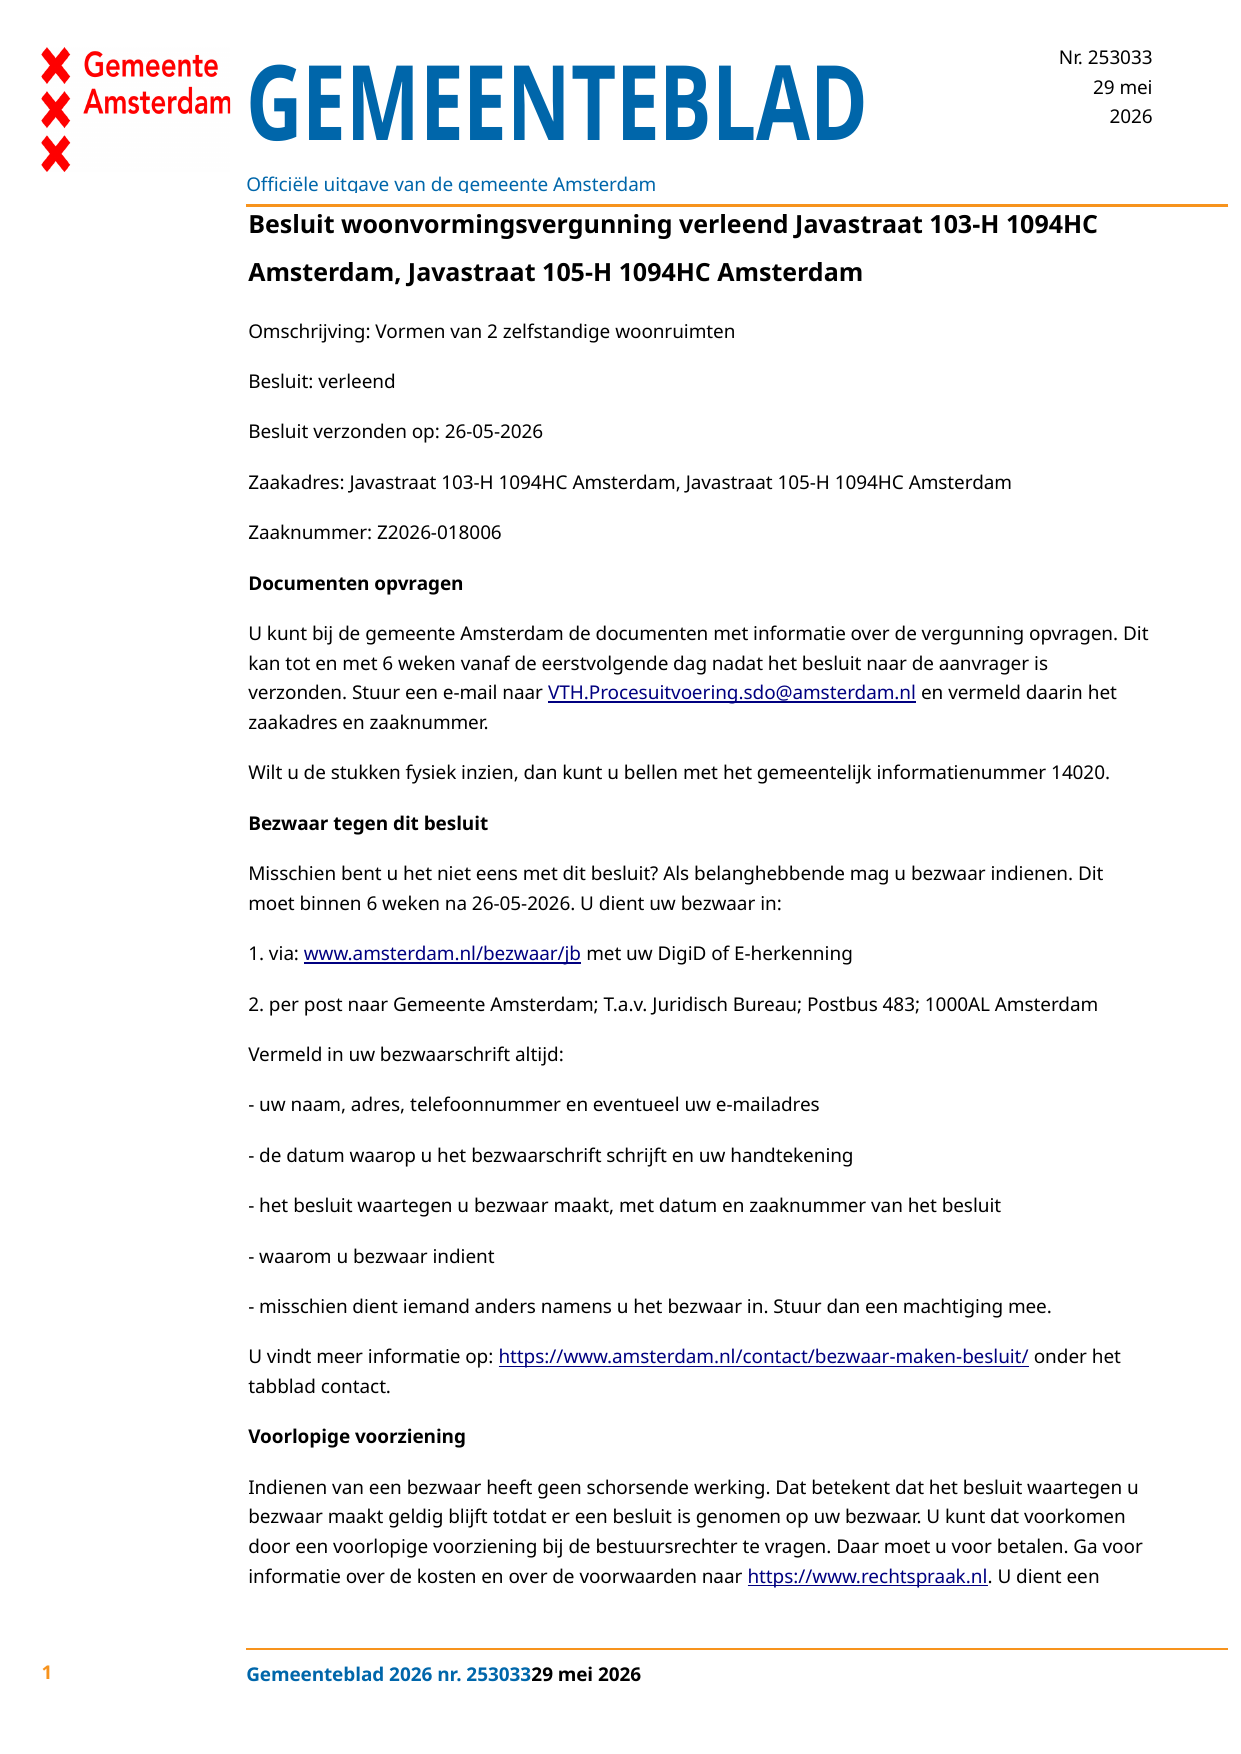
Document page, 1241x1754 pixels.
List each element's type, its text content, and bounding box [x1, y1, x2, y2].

text Besluit woonvormingsvergunning verleend Javastraat 103-H 1094HC Amsterdam, Javastraat 105-H 1094HC Amsterdam [248, 207, 1152, 288]
text Misschien bent u het niet eens met dit besluit? Als belanghebbende mag u bezwaar indienen. Dit moet binnen 6 weken na 26-05-2026. U dient uw bezwaar in: [248, 860, 1152, 916]
text U vindt meer informatie op: https://www.amsterdam.nl/contact/bezwaar-maken-besluit/ onder het tabblad contact. [248, 1344, 1152, 1399]
text Besluit verzonden op: 26-05-2026 [248, 419, 1152, 444]
text Vermeld in uw bezwaarschrift altijd: [248, 1041, 1152, 1067]
text Omschrijving: Vormen van 2 zelfstandige woonruimten [248, 318, 1152, 344]
text Besluit: verleend [248, 368, 1152, 394]
text Indienen van een bezwaar heeft geen schorsende werking. Dat betekent dat het besluit waartegen u bezwaar maakt geldig blijft totdat er een besluit is genomen op uw bezwaar. U kunt dat voorkomen door een voorlopige voorziening bij de bestuursrechter te vragen. Daar moet u voor betalen. Ga voor informatie over de kosten en over de voorwaarden naar https://www.rechtspraak.nl. U dient een [248, 1474, 1152, 1589]
text 2. per post naar Gemeente Amsterdam; T.a.v. Juridisch Bureau; Postbus 483; 1000AL Amsterdam [248, 991, 1152, 1017]
text U kunt bij de gemeente Amsterdam de documenten met informatie over de vergunning opvragen. Dit kan tot en met 6 weken vanaf de eerstvolgende dag nadat het besluit naar de aanvrager is verzonden. Stuur een e-mail naar VTH.Procesuitvoering.sdo@amsterdam.nl en vermeld daarin het zaakadres en zaaknummer. [248, 620, 1152, 735]
text Bezwaar tegen dit besluit [248, 810, 1152, 836]
text Zaaknummer: Z2026-018006 [248, 519, 1152, 545]
picture [41, 47, 231, 172]
text - misschien dient iemand anders namens u het bezwaar in. Stuur dan een machtiging mee. [248, 1293, 1152, 1319]
text - waarom u bezwaar indient [248, 1243, 1152, 1269]
text Voorlopige voorziening [248, 1424, 1152, 1449]
text - het besluit waartegen u bezwaar maakt, met datum en zaaknummer van het besluit [248, 1192, 1152, 1218]
text Zaakadres: Javastraat 103-H 1094HC Amsterdam, Javastraat 105-H 1094HC Amsterdam [248, 469, 1152, 495]
text Documenten opvragen [248, 570, 1152, 596]
text - de datum waarop u het bezwaarschrift schrijft en uw handtekening [248, 1142, 1152, 1168]
text - uw naam, adres, telefoonnummer en eventueel uw e-mailadres [248, 1092, 1152, 1117]
text 1. via: www.amsterdam.nl/bezwaar/jb met uw DigiD of E-herkenning [248, 940, 1152, 966]
text Wilt u de stukken fysiek inzien, dan kunt u bellen met het gemeentelijk informatienummer 14020. [248, 759, 1152, 785]
